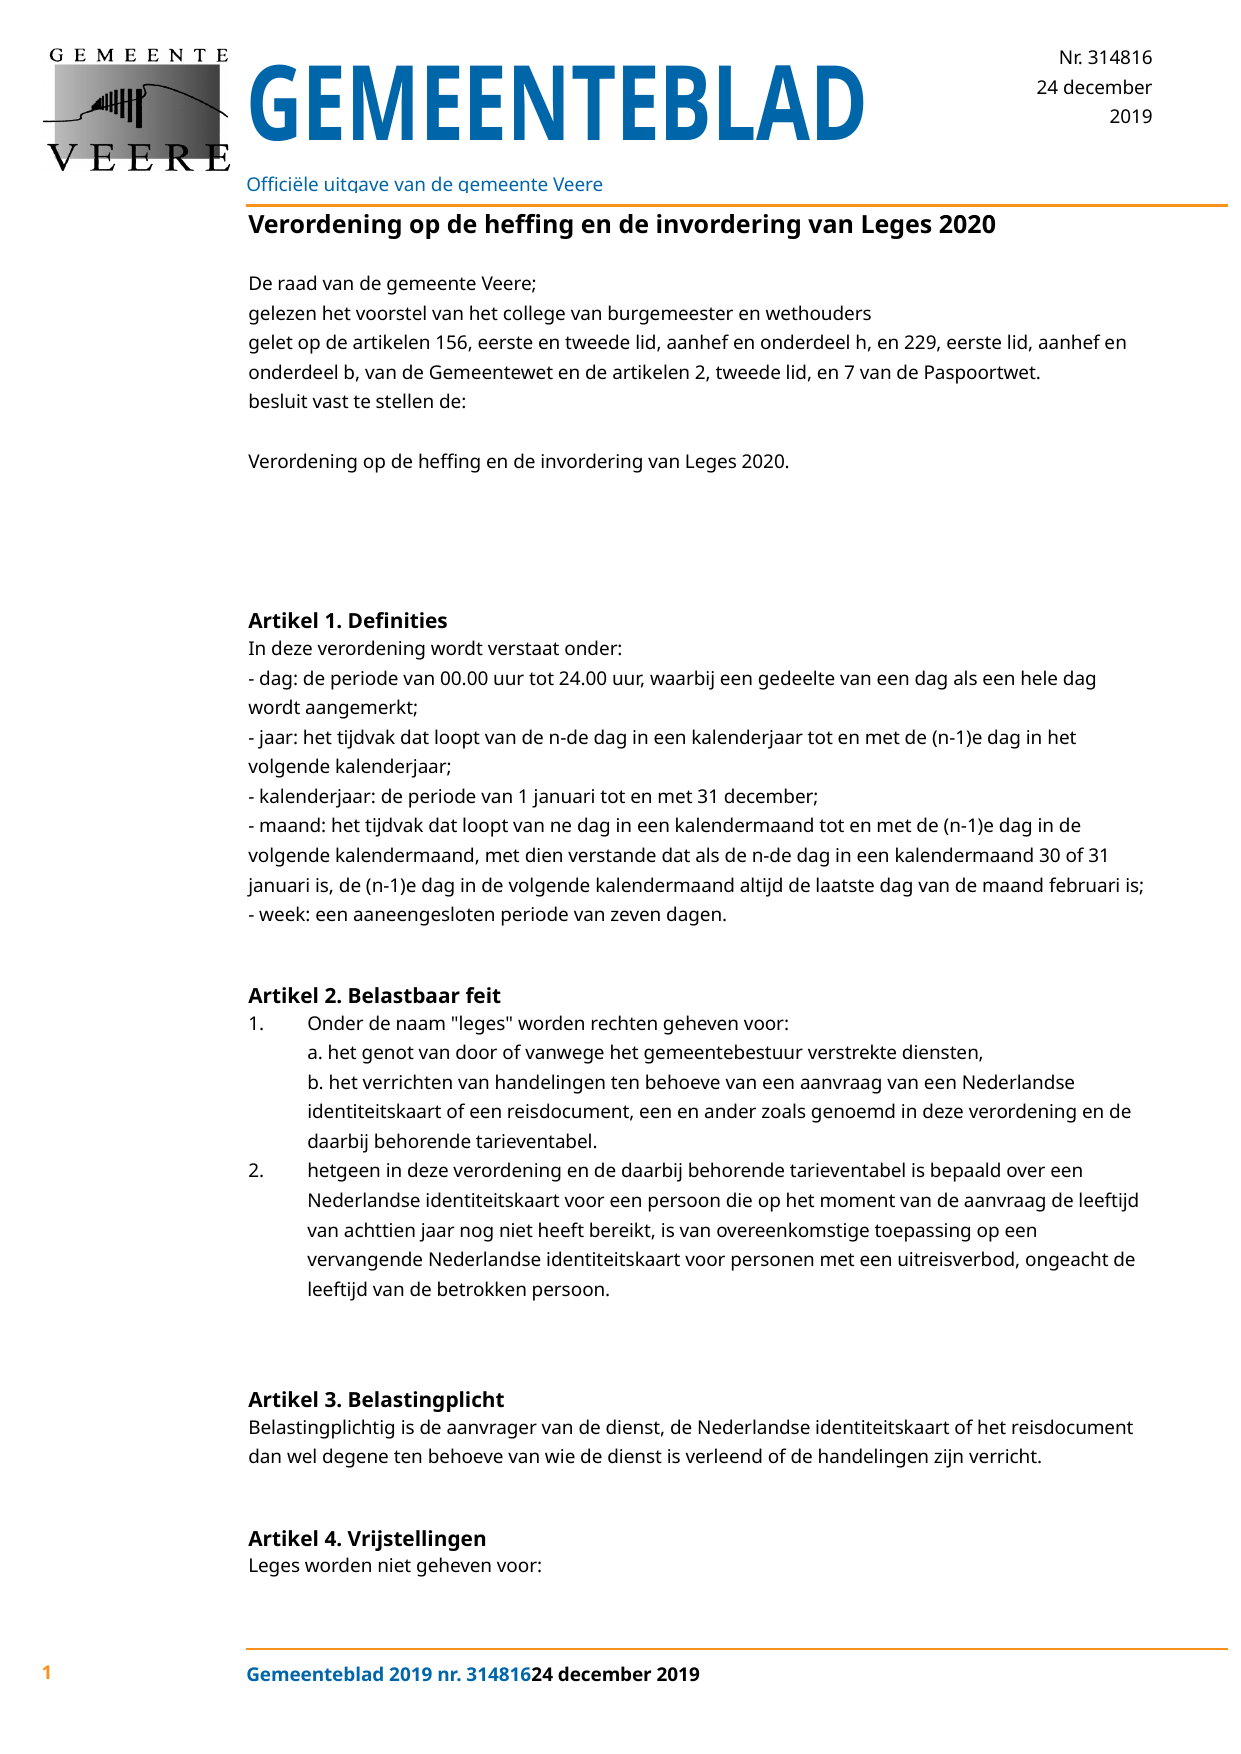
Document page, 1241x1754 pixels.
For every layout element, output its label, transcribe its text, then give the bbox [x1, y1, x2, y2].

text Artikel 4. Vrijstellingen [248, 1524, 1152, 1552]
text - jaar: het tijdvak dat loopt van de n-de dag in een kalenderjaar tot en met de (n-1)e dag in het volgende kalenderjaar; [248, 724, 1152, 779]
list a. het genot van door of vanwege het gemeentebestuur verstrekte diensten, [248, 1039, 1152, 1065]
text gelet op de artikelen 156, eerste en tweede lid, aanhef en onderdeel h, en 229, eerste lid, aanhef en onderdeel b, van de Gemeentewet en de artikelen 2, tweede lid, en 7 van de Paspoortwet. [248, 329, 1152, 385]
text Artikel 2. Belastbaar feit [248, 981, 1152, 1010]
text Artikel 1. Definities [248, 607, 1152, 635]
text besluit vast te stellen de: [248, 389, 1152, 414]
text - kalenderjaar: de periode van 1 januari tot en met 31 december; [248, 783, 1152, 809]
text Leges worden niet geheven voor: [248, 1552, 1152, 1578]
text Belastingplichtig is de aanvrager van de dienst, de Nederlandse identiteitskaart of het reisdocument dan wel degene ten behoeve van wie de dienst is verleend of de handelingen zijn verricht. [248, 1414, 1152, 1469]
list hetgeen in deze verordening en de daarbij behorende tarieventabel is bepaald over een Nederlandse identiteitskaart voor een persoon die op het moment van de aanvraag de leeftijd van achttien jaar nog niet heeft bereikt, is van overeenkomstige toepassing op een vervangende Nederlandse identiteitskaart voor personen met een uitreisverbod, ongeacht de leeftijd van de betrokken persoon. [248, 1158, 1152, 1302]
list b. het verrichten van handelingen ten behoeve van een aanvraag van een Nederlandse identiteitskaart of een reisdocument, een en ander zoals genoemd in deze verordening en de daarbij behorende tarieventabel. [248, 1069, 1152, 1154]
picture [41, 47, 231, 172]
text Verordening op de heffing en de invordering van Leges 2020 [248, 207, 1152, 241]
text In deze verordening wordt verstaat onder: [248, 635, 1152, 661]
text - week: een aaneengesloten periode van zeven dagen. [248, 901, 1152, 927]
text - dag: de periode van 00.00 uur tot 24.00 uur, waarbij een gedeelte van een dag als een hele dag wordt aangemerkt; [248, 665, 1152, 720]
text Verordening op de heffing en de invordering van Leges 2020. [248, 448, 1152, 473]
text De raad van de gemeente Veere; [248, 270, 1152, 296]
list Onder de naam "leges" worden rechten geheven voor: [248, 1010, 1152, 1036]
text - maand: het tijdvak dat loopt van ne dag in een kalendermaand tot en met de (n-1)e dag in de volgende kalendermaand, met dien verstande dat als de n-de dag in een kalendermaand 30 of 31 januari is, de (n-1)e dag in de volgende kalendermaand altijd de laatste dag van de maand februari is; [248, 813, 1152, 897]
text Artikel 3. Belastingplicht [248, 1386, 1152, 1414]
text gelezen het voorstel van het college van burgemeester en wethouders [248, 300, 1152, 326]
